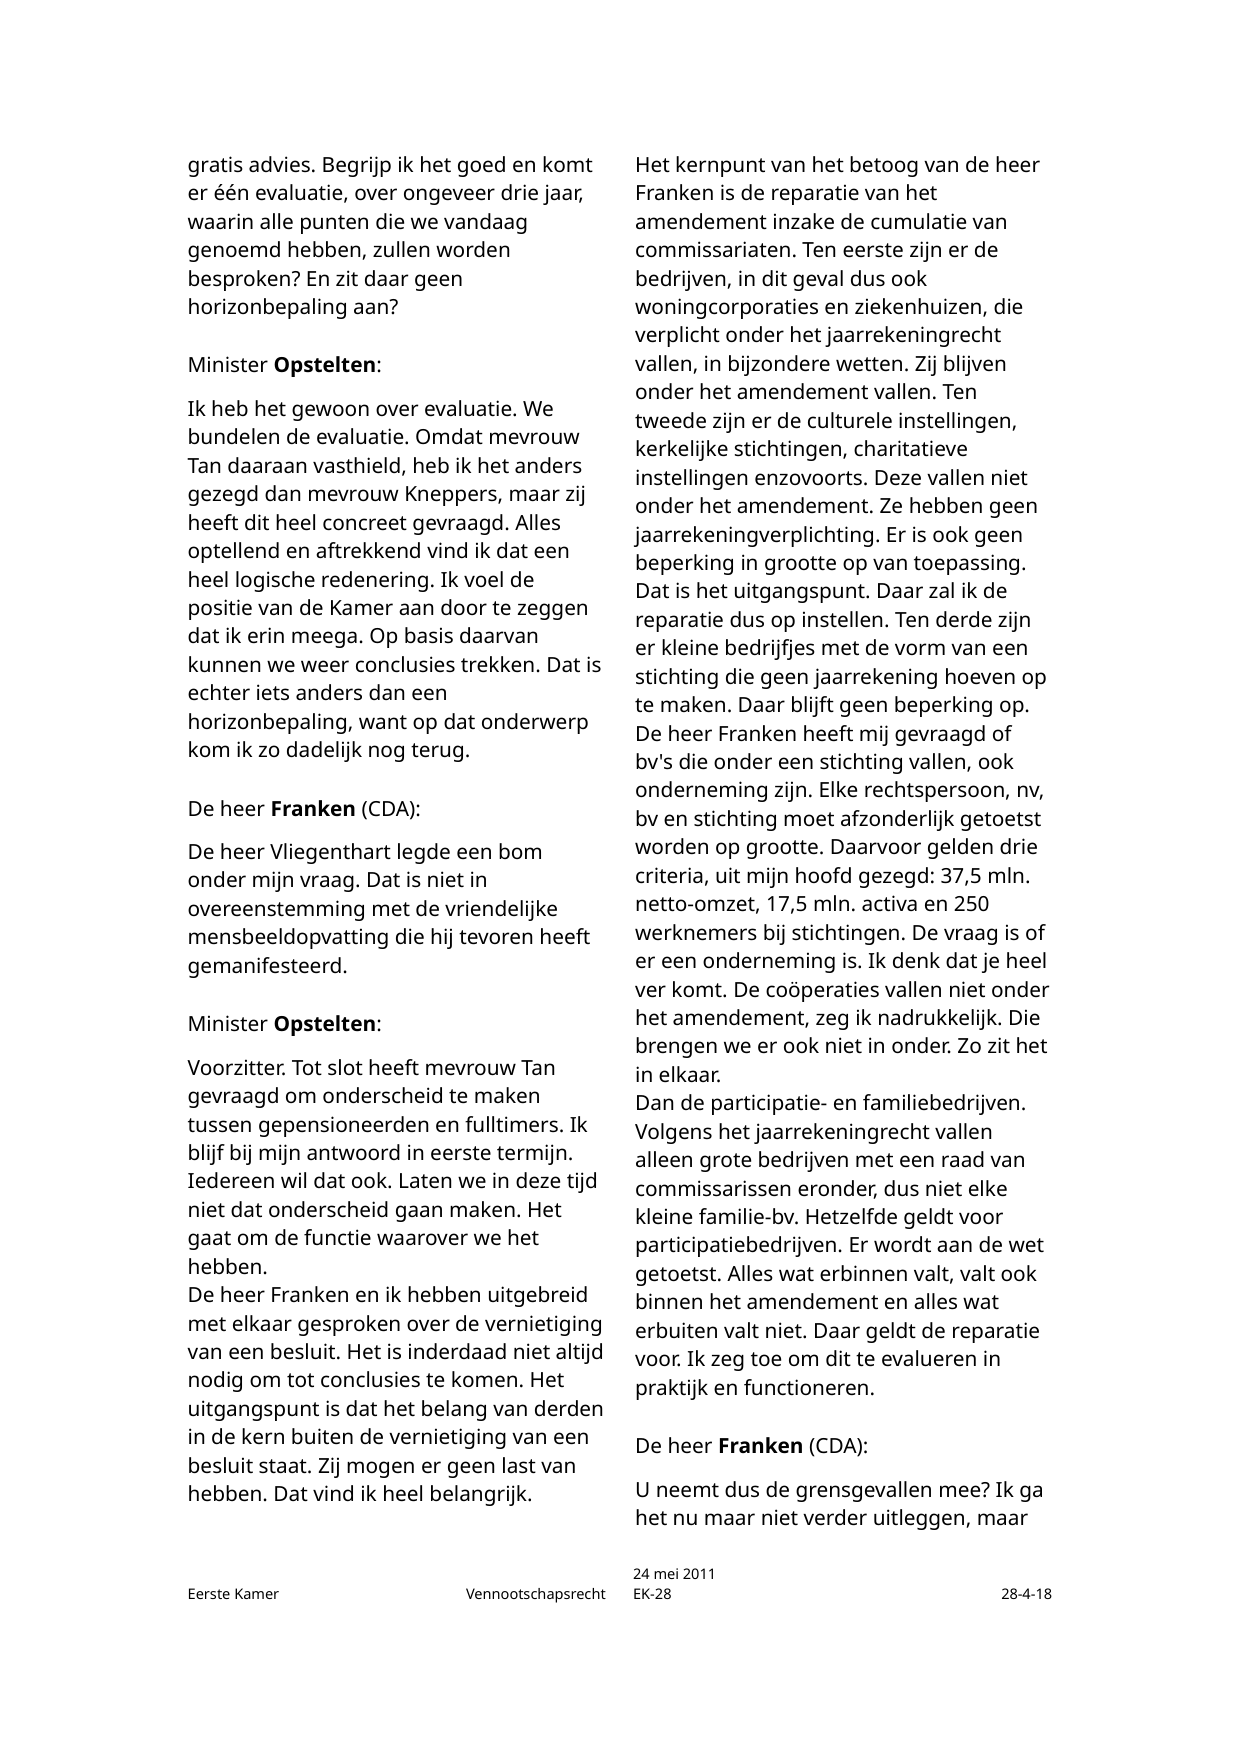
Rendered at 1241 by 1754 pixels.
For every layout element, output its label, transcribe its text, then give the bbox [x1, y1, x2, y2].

text Minister Opstelten: [187, 351, 605, 379]
text Ik heb het gewoon over evaluatie. We bundelen de evaluatie. Omdat mevrouw Tan daaraan vasthield, heb ik het anders gezegd dan mevrouw Kneppers, maar zij heeft dit heel concreet gevraagd. Alles optellend en aftrekkend vind ik dat een heel logische redenering. Ik voel de positie van de Kamer aan door te zeggen dat ik erin meega. Op basis daarvan kunnen we weer conclusies trekken. Dat is echter iets anders dan een horizonbepaling, want op dat onderwerp kom ik zo dadelijk nog terug. [187, 394, 605, 764]
text U neemt dus de grensgevallen mee? Ik ga het nu maar niet verder uitleggen, maar [635, 1475, 1053, 1532]
text De heer Franken (CDA): [635, 1431, 1053, 1460]
text De heer Vliegenthart legde een bom onder mijn vraag. Dat is niet in overeenstemming met de vriendelijke mensbeeldopvatting die hij tevoren heeft gemanifesteerd. [187, 837, 605, 979]
text De heer Franken en ik hebben uitgebreid met elkaar gesproken over de vernietiging van een besluit. Het is inderdaad niet altijd nodig om tot conclusies te komen. Het uitgangspunt is dat het belang van derden in de kern buiten de vernietiging van een besluit staat. Zij mogen er geen last van hebben. Dat vind ik heel belangrijk. [187, 1280, 605, 1508]
text De heer Franken heeft mij gevraagd of bv's die onder een stichting vallen, ook onderneming zijn. Elke rechtspersoon, nv, bv en stichting moet afzonderlijk getoetst worden op grootte. Daarvoor gelden drie criteria, uit mijn hoofd gezegd: 37,5 mln. netto-omzet, 17,5 mln. activa en 250 werknemers bij stichtingen. De vraag is of er een onderneming is. Ik denk dat je heel ver komt. De coöperaties vallen niet onder het amendement, zeg ik nadrukkelijk. Die brengen we er ook niet in onder. Zo zit het in elkaar. [635, 719, 1053, 1088]
text Het kernpunt van het betoog van de heer Franken is de reparatie van het amendement inzake de cumulatie van commissariaten. Ten eerste zijn er de bedrijven, in dit geval dus ook woningcorporaties en ziekenhuizen, die verplicht onder het jaarrekeningrecht vallen, in bijzondere wetten. Zij blijven onder het amendement vallen. Ten tweede zijn er de culturele instellingen, kerkelijke stichtingen, charitatieve instellingen enzovoorts. Deze vallen niet onder het amendement. Ze hebben geen jaarrekeningverplichting. Er is ook geen beperking in grootte op van toepassing. Dat is het uitgangspunt. Daar zal ik de reparatie dus op instellen. Ten derde zijn er kleine bedrijfjes met de vorm van een stichting die geen jaarrekening hoeven op te maken. Daar blijft geen beperking op. [635, 150, 1053, 719]
text gratis advies. Begrijp ik het goed en komt er één evaluatie, over ongeveer drie jaar, waarin alle punten die we vandaag genoemd hebben, zullen worden besproken? En zit daar geen horizonbepaling aan? [187, 150, 605, 321]
text Minister Opstelten: [187, 1009, 605, 1038]
text De heer Franken (CDA): [187, 794, 605, 822]
text Dan de participatie- en familiebedrijven. Volgens het jaarrekeningrecht vallen alleen grote bedrijven met een raad van commissarissen eronder, dus niet elke kleine familie-bv. Hetzelfde geldt voor participatiebedrijven. Er wordt aan de wet getoetst. Alles wat erbinnen valt, valt ook binnen het amendement en alles wat erbuiten valt niet. Daar geldt de reparatie voor. Ik zeg toe om dit te evalueren in praktijk en functioneren. [635, 1088, 1053, 1401]
text Voorzitter. Tot slot heeft mevrouw Tan gevraagd om onderscheid te maken tussen gepensioneerden en fulltimers. Ik blijf bij mijn antwoord in eerste termijn. Iedereen wil dat ook. Laten we in deze tijd niet dat onderscheid gaan maken. Het gaat om de functie waarover we het hebben. [187, 1053, 605, 1280]
